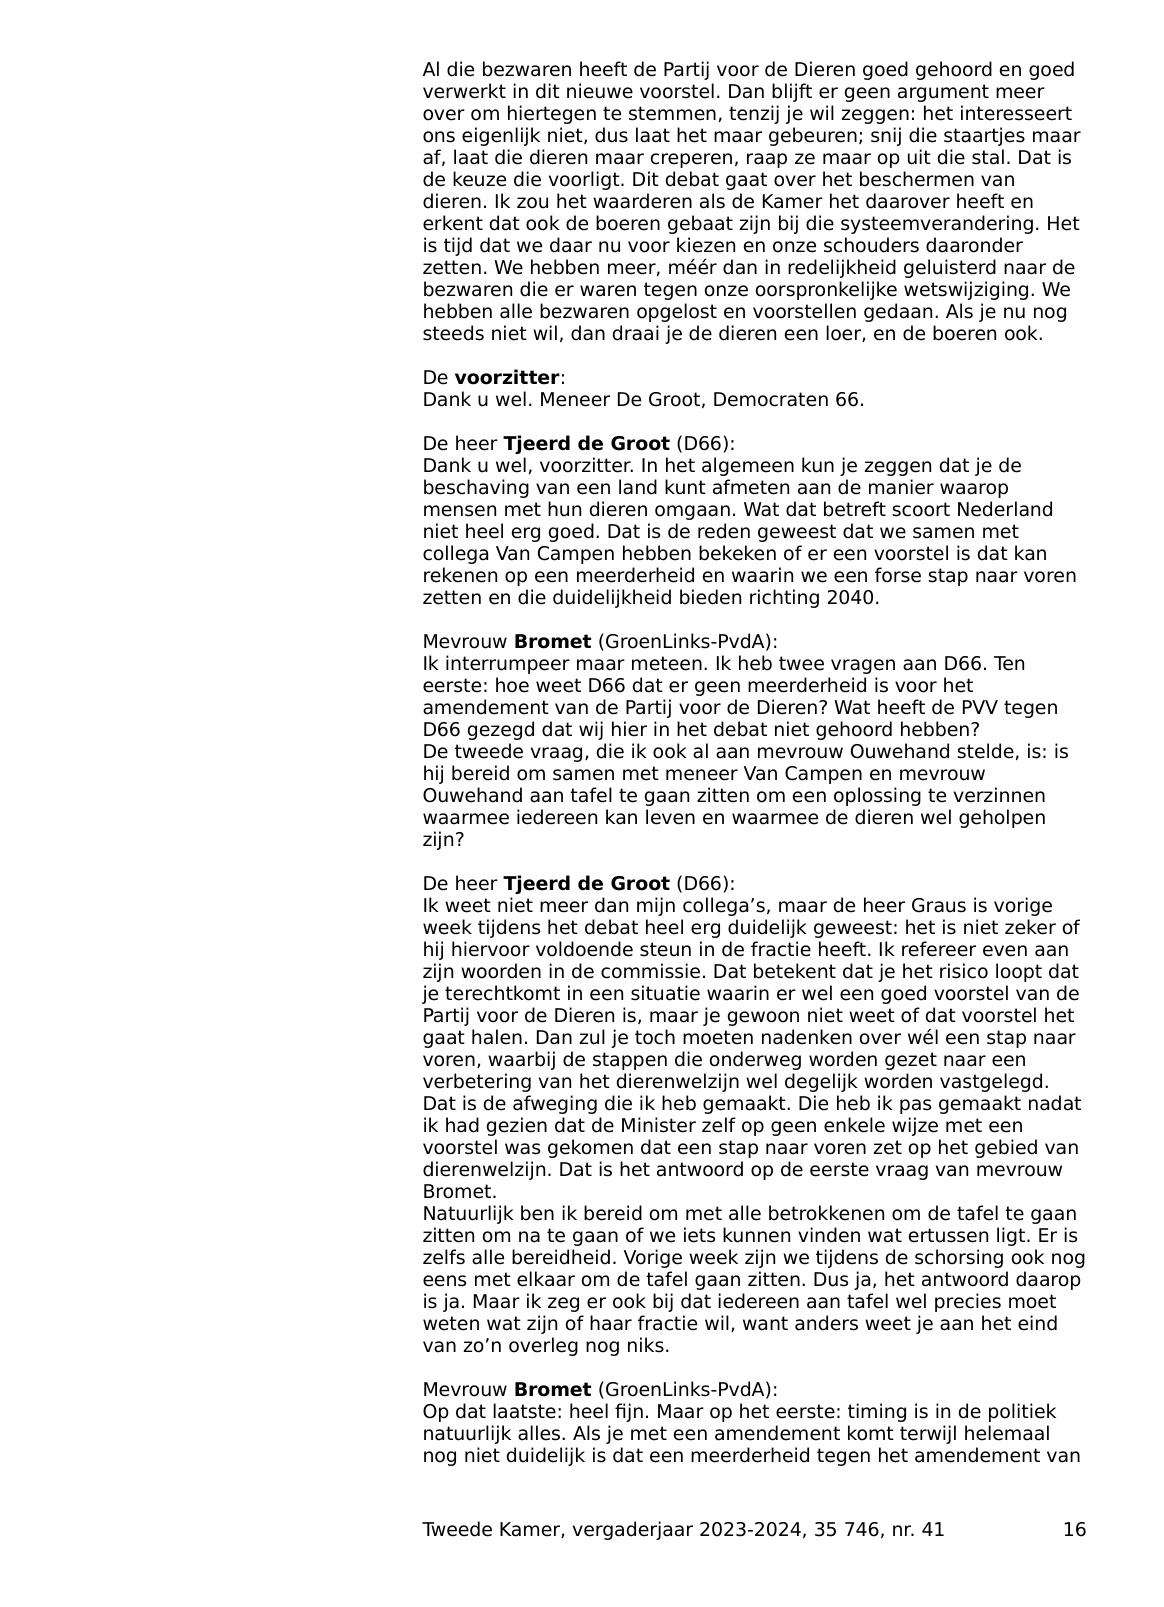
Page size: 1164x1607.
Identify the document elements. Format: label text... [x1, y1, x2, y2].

text Dank u wel. Meneer De Groot, Democraten 66. [422, 389, 1087, 411]
text De voorzitter: [422, 367, 1087, 389]
text Mevrouw Bromet (GroenLinks-PvdA): [422, 1379, 1087, 1401]
text De heer Tjeerd de Groot (D66): [422, 433, 1087, 455]
text Mevrouw Bromet (GroenLinks-PvdA): [422, 631, 1087, 653]
text De heer Tjeerd de Groot (D66): [422, 873, 1087, 895]
text Ik weet niet meer dan mijn collega’s, maar de heer Graus is vorige week tijdens het debat heel erg duidelijk geweest: het is niet zeker of hij hiervoor voldoende steun in de fractie heeft. Ik refereer even aan zijn woorden in de commissie. Dat betekent dat je het risico loopt dat je terechtkomt in een situatie waarin er wel een goed voorstel van de Partij voor de Dieren is, maar je gewoon niet weet of dat voorstel het gaat halen. Dan zul je toch moeten nadenken over wél een stap naar voren, waarbij de stappen die onderweg worden gezet naar een verbetering van het dierenwelzijn wel degelijk worden vastgelegd. Dat is de afweging die ik heb gemaakt. Die heb ik pas gemaakt nadat ik had gezien dat de Minister zelf op geen enkele wijze met een voorstel was gekomen dat een stap naar voren zet op het gebied van dierenwelzijn. Dat is het antwoord op de eerste vraag van mevrouw Bromet. [422, 895, 1087, 1203]
text Dank u wel, voorzitter. In het algemeen kun je zeggen dat je de beschaving van een land kunt afmeten aan de manier waarop mensen met hun dieren omgaan. Wat dat betreft scoort Nederland niet heel erg goed. Dat is de reden geweest dat we samen met collega Van Campen hebben bekeken of er een voorstel is dat kan rekenen op een meerderheid en waarin we een forse stap naar voren zetten en die duidelijkheid bieden richting 2040. [422, 455, 1087, 609]
text Ik interrumpeer maar meteen. Ik heb twee vragen aan D66. Ten eerste: hoe weet D66 dat er geen meerderheid is voor het amendement van de Partij voor de Dieren? Wat heeft de PVV tegen D66 gezegd dat wij hier in het debat niet gehoord hebben? [422, 653, 1087, 741]
text Op dat laatste: heel fijn. Maar op het eerste: timing is in de politiek natuurlijk alles. Als je met een amendement komt terwijl helemaal nog niet duidelijk is dat een meerderheid tegen het amendement van [422, 1401, 1087, 1467]
text Natuurlijk ben ik bereid om met alle betrokkenen om de tafel te gaan zitten om na te gaan of we iets kunnen vinden wat ertussen ligt. Er is zelfs alle bereidheid. Vorige week zijn we tijdens de schorsing ook nog eens met elkaar om de tafel gaan zitten. Dus ja, het antwoord daarop is ja. Maar ik zeg er ook bij dat iedereen aan tafel wel precies moet weten wat zijn of haar fractie wil, want anders weet je aan het eind van zo’n overleg nog niks. [422, 1203, 1087, 1357]
text Al die bezwaren heeft de Partij voor de Dieren goed gehoord en goed verwerkt in dit nieuwe voorstel. Dan blijft er geen argument meer over om hiertegen te stemmen, tenzij je wil zeggen: het interesseert ons eigenlijk niet, dus laat het maar gebeuren; snij die staartjes maar af, laat die dieren maar creperen, raap ze maar op uit die stal. Dat is de keuze die voorligt. Dit debat gaat over het beschermen van dieren. Ik zou het waarderen als de Kamer het daarover heeft en erkent dat ook de boeren gebaat zijn bij die systeemverandering. Het is tijd dat we daar nu voor kiezen en onze schouders daaronder zetten. We hebben meer, méér dan in redelijkheid geluisterd naar de bezwaren die er waren tegen onze oorspronkelijke wetswijziging. We hebben alle bezwaren opgelost en voorstellen gedaan. Als je nu nog steeds niet wil, dan draai je de dieren een loer, en de boeren ook. [422, 59, 1087, 345]
text De tweede vraag, die ik ook al aan mevrouw Ouwehand stelde, is: is hij bereid om samen met meneer Van Campen en mevrouw Ouwehand aan tafel te gaan zitten om een oplossing te verzinnen waarmee iedereen kan leven en waarmee de dieren wel geholpen zijn? [422, 741, 1087, 851]
